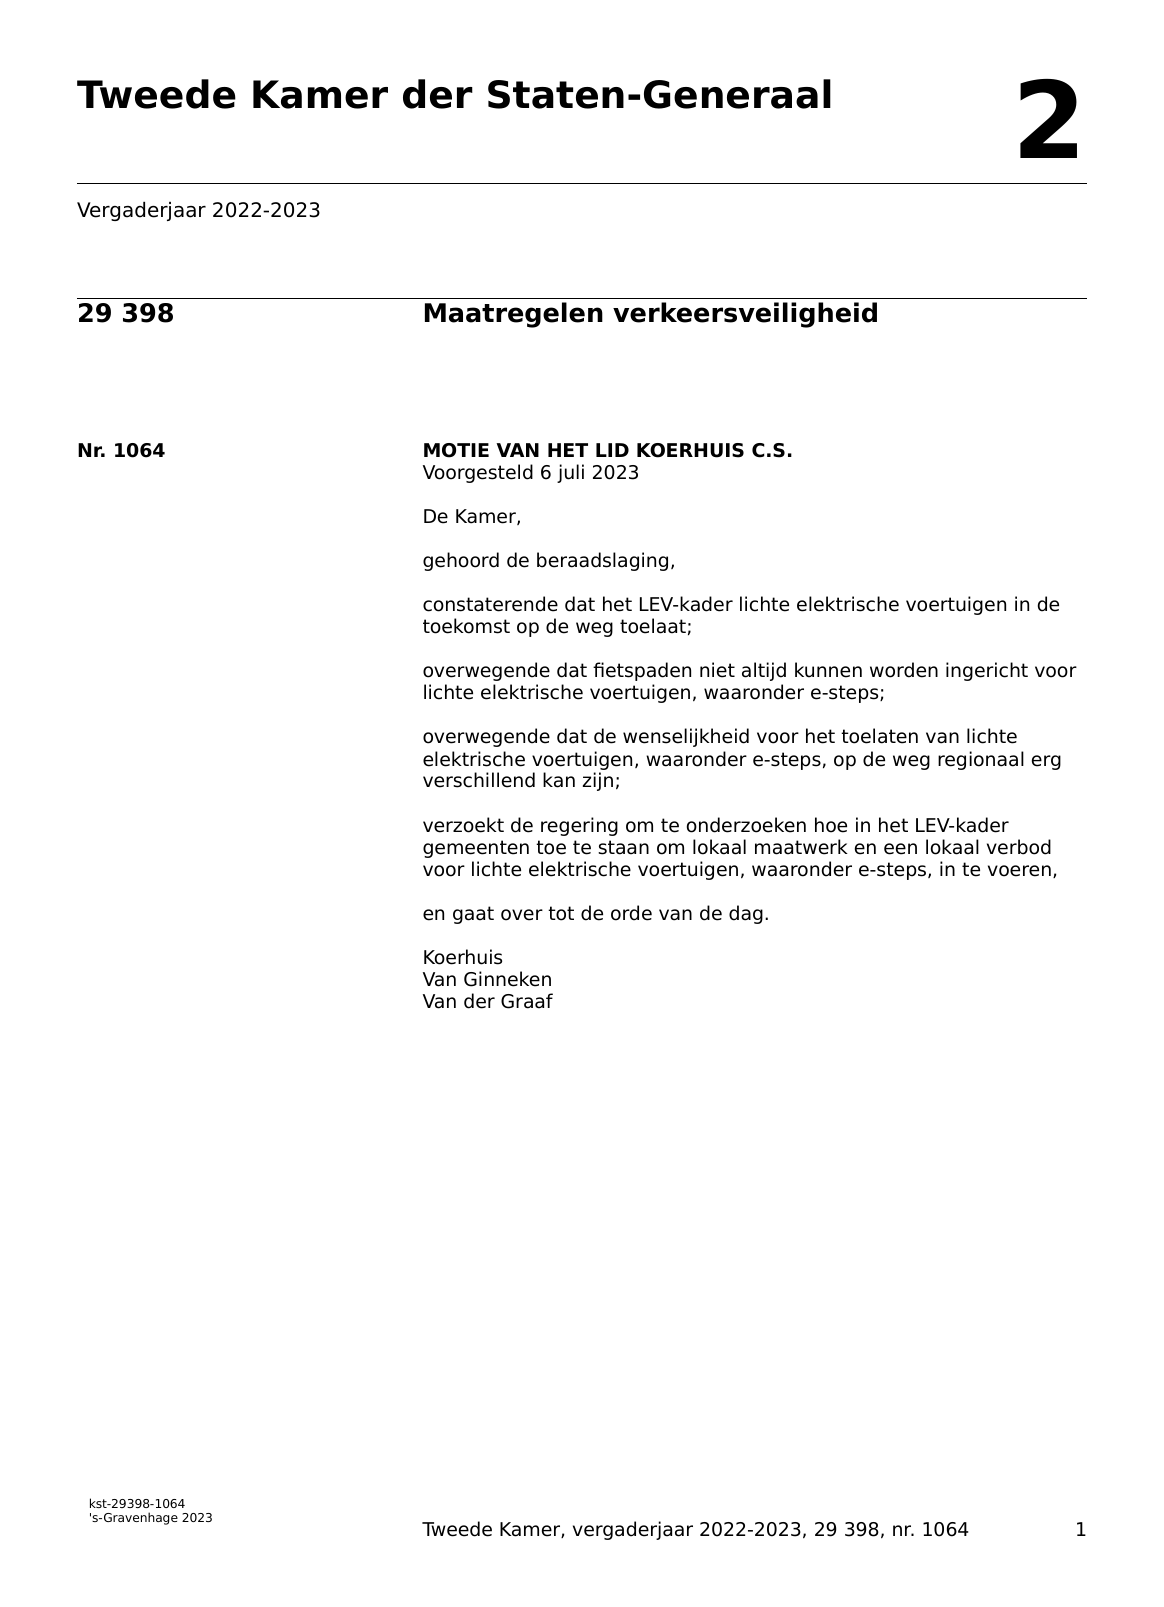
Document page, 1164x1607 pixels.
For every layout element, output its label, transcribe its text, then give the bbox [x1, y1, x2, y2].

text Koerhuis [422, 947, 1087, 969]
text verzoekt de regering om te onderzoeken hoe in het LEV-kader gemeenten toe te staan om lokaal maatwerk en een lokaal verbod voor lichte elektrische voertuigen, waaronder e-steps, in te voeren, [422, 814, 1087, 881]
text overwegende dat de wenselijkheid voor het toelaten van lichte elektrische voertuigen, waaronder e-steps, op de weg regionaal erg verschillend kan zijn; [422, 726, 1087, 792]
subtitle Nr. 1064 MOTIE VAN HET LID KOERHUIS C.S. [77, 440, 1087, 462]
text 's-Gravenhage 2023 [88, 1511, 323, 1525]
text overwegende dat fietspaden niet altijd kunnen worden ingericht voor lichte elektrische voertuigen, waaronder e-steps; [422, 660, 1087, 704]
text Van der Graaf [422, 991, 1087, 1013]
table_header Tweede Kamer der Staten-Generaal [77, 59, 886, 183]
text De Kamer, [422, 506, 1087, 528]
text gehoord de beraadslaging, [422, 550, 1087, 572]
table_cell Vergaderjaar 2022-2023 [77, 184, 1087, 298]
text constaterende dat het LEV-kader lichte elektrische voertuigen in de toekomst op de weg toelaat; [422, 594, 1087, 638]
subtitle 29 398 Maatregelen verkeersveiligheid [77, 299, 1087, 329]
text Van Ginneken [422, 969, 1087, 991]
table_header 2 [886, 59, 1087, 183]
text Voorgesteld 6 juli 2023 [422, 462, 1087, 484]
text kst-29398-1064 [88, 1497, 323, 1511]
text en gaat over tot de orde van de dag. [422, 903, 1087, 925]
